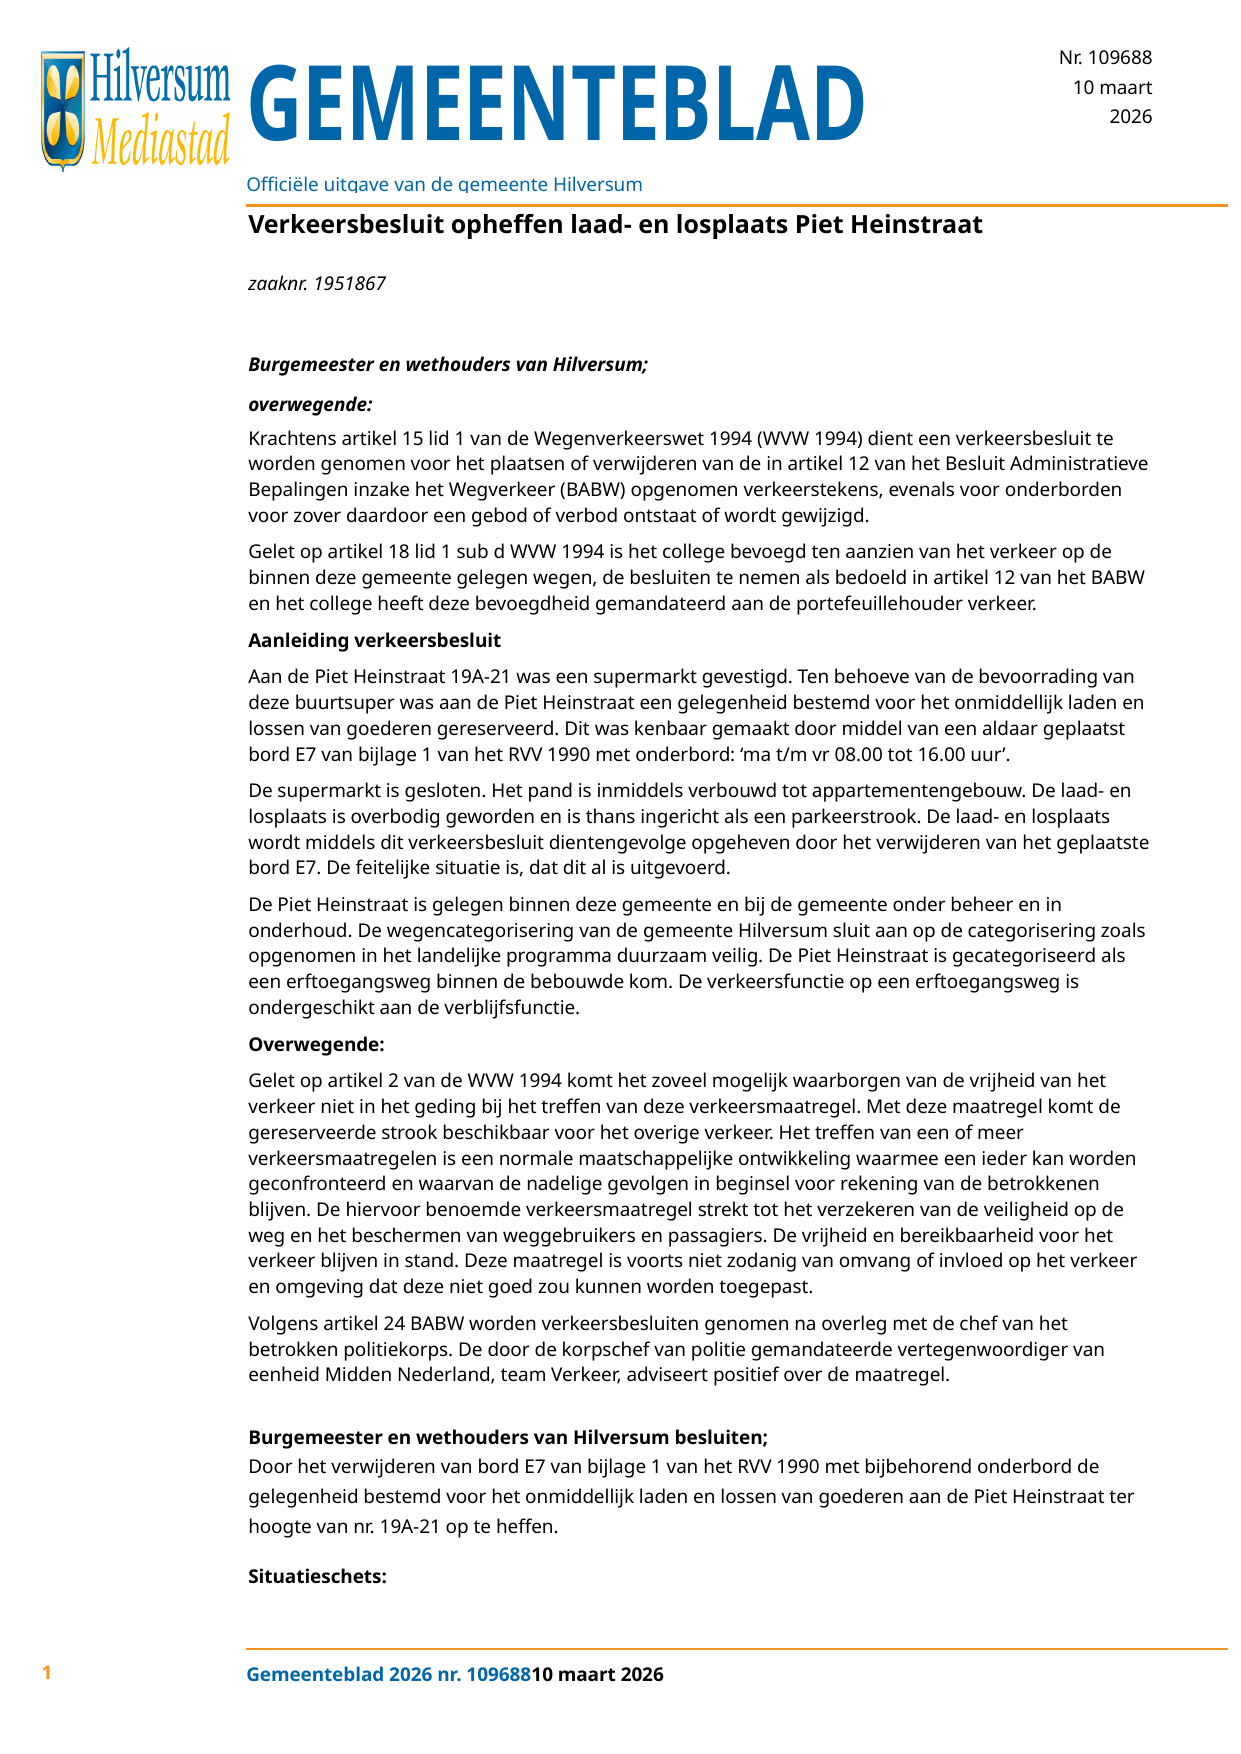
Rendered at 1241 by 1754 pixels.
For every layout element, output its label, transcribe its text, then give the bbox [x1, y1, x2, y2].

text zaaknr. 1951867 [248, 270, 1152, 296]
text Burgemeester en wethouders van Hilversum; [248, 352, 1152, 377]
text Volgens artikel 24 BABW worden verkeersbesluiten genomen na overleg met de chef van het betrokken politiekorps. De door de korpschef van politie gemandateerde vertegenwoordiger van eenheid Midden Nederland, team Verkeer, adviseert positief over de maatregel. [248, 1310, 1152, 1387]
text Gelet op artikel 18 lid 1 sub d WVW 1994 is het college bevoegd ten aanzien van het verkeer op de binnen deze gemeente gelegen wegen, de besluiten te nemen als bedoeld in artikel 12 van het BABW en het college heeft deze bevoegdheid gemandateerd aan de portefeuillehouder verkeer. [248, 539, 1152, 616]
text Aan de Piet Heinstraat 19A-21 was een supermarkt gevestigd. Ten behoeve van de bevoorrading van deze buurtsuper was aan de Piet Heinstraat een gelegenheid bestemd voor het onmiddellijk laden en lossen van goederen gereserveerd. Dit was kenbaar gemaakt door middel van een aldaar geplaatst bord E7 van bijlage 1 van het RVV 1990 met onderbord: ‘ma t/m vr 08.00 tot 16.00 uur’. [248, 663, 1152, 766]
text Verkeersbesluit opheffen laad- en losplaats Piet Heinstraat [248, 207, 1152, 241]
text overwegende: [248, 391, 1152, 417]
text Aanleiding verkeersbesluit [248, 627, 1152, 653]
text De Piet Heinstraat is gelegen binnen deze gemeente en bij de gemeente onder beheer en in onderhoud. De wegencategorisering van de gemeente Hilversum sluit aan op de categorisering zoals opgenomen in het landelijke programma duurzaam veilig. De Piet Heinstraat is gecategoriseerd als een erftoegangsweg binnen de bebouwde kom. De verkeersfunctie op een erftoegangsweg is ondergeschikt aan de verblijfsfunctie. [248, 891, 1152, 1020]
text Burgemeester en wethouders van Hilversum besluiten; [248, 1424, 1152, 1450]
text Situatieschets: [248, 1563, 1152, 1589]
text Gelet op artikel 2 van de WVW 1994 komt het zoveel mogelijk waarborgen van de vrijheid van het verkeer niet in het geding bij het treffen van deze verkeersmaatregel. Met deze maatregel komt de gereserveerde strook beschikbaar voor het overige verkeer. Het treffen van een of meer verkeersmaatregelen is een normale maatschappelijke ontwikkeling waarmee een ieder kan worden geconfronteerd en waarvan de nadelige gevolgen in beginsel voor rekening van de betrokkenen blijven. De hiervoor benoemde verkeersmaatregel strekt tot het verzekeren van de veiligheid op de weg en het beschermen van weggebruikers en passagiers. De vrijheid en bereikbaarheid voor het verkeer blijven in stand. Deze maatregel is voorts niet zodanig van omvang of invloed op het verkeer en omgeving dat deze niet goed zou kunnen worden toegepast. [248, 1067, 1152, 1299]
text De supermarkt is gesloten. Het pand is inmiddels verbouwd tot appartementengebouw. De laad- en losplaats is overbodig geworden en is thans ingericht als een parkeerstrook. De laad- en losplaats wordt middels dit verkeersbesluit dientengevolge opgeheven door het verwijderen van het geplaatste bord E7. De feitelijke situatie is, dat dit al is uitgevoerd. [248, 777, 1152, 880]
text Krachtens artikel 15 lid 1 van de Wegenverkeerswet 1994 (WVW 1994) dient een verkeersbesluit te worden genomen voor het plaatsen of verwijderen van de in artikel 12 van het Besluit Administratieve Bepalingen inzake het Wegverkeer (BABW) opgenomen verkeerstekens, evenals voor onderborden voor zover daardoor een gebod of verbod ontstaat of wordt gewijzigd. [248, 425, 1152, 528]
picture [41, 47, 231, 172]
text Door het verwijderen van bord E7 van bijlage 1 van het RVV 1990 met bijbehorend onderbord de gelegenheid bestemd voor het onmiddellijk laden en lossen van goederen aan de Piet Heinstraat ter hoogte van nr. 19A-21 op te heffen. [248, 1454, 1152, 1539]
text Overwegende: [248, 1031, 1152, 1057]
